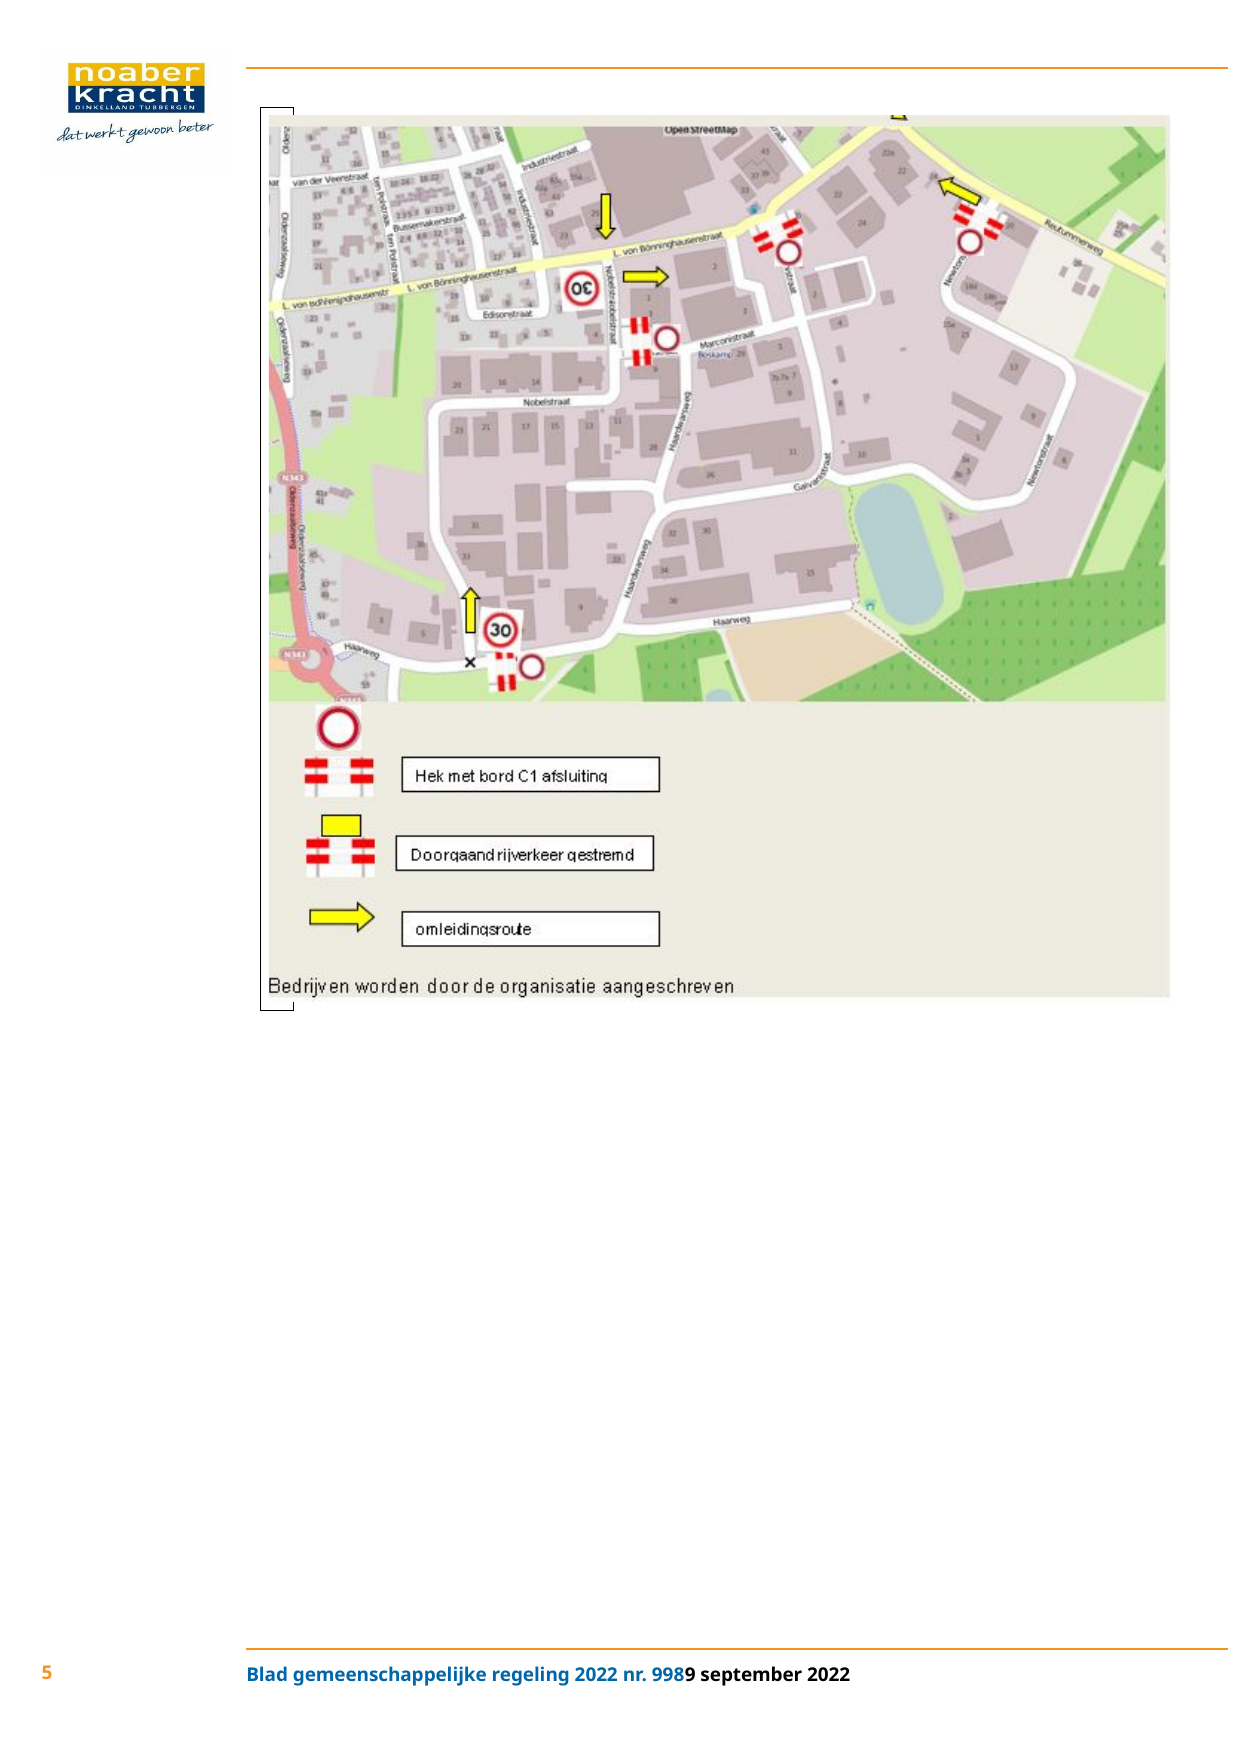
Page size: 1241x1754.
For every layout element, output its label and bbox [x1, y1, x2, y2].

picture [268, 115, 1173, 1002]
picture [41, 47, 231, 172]
